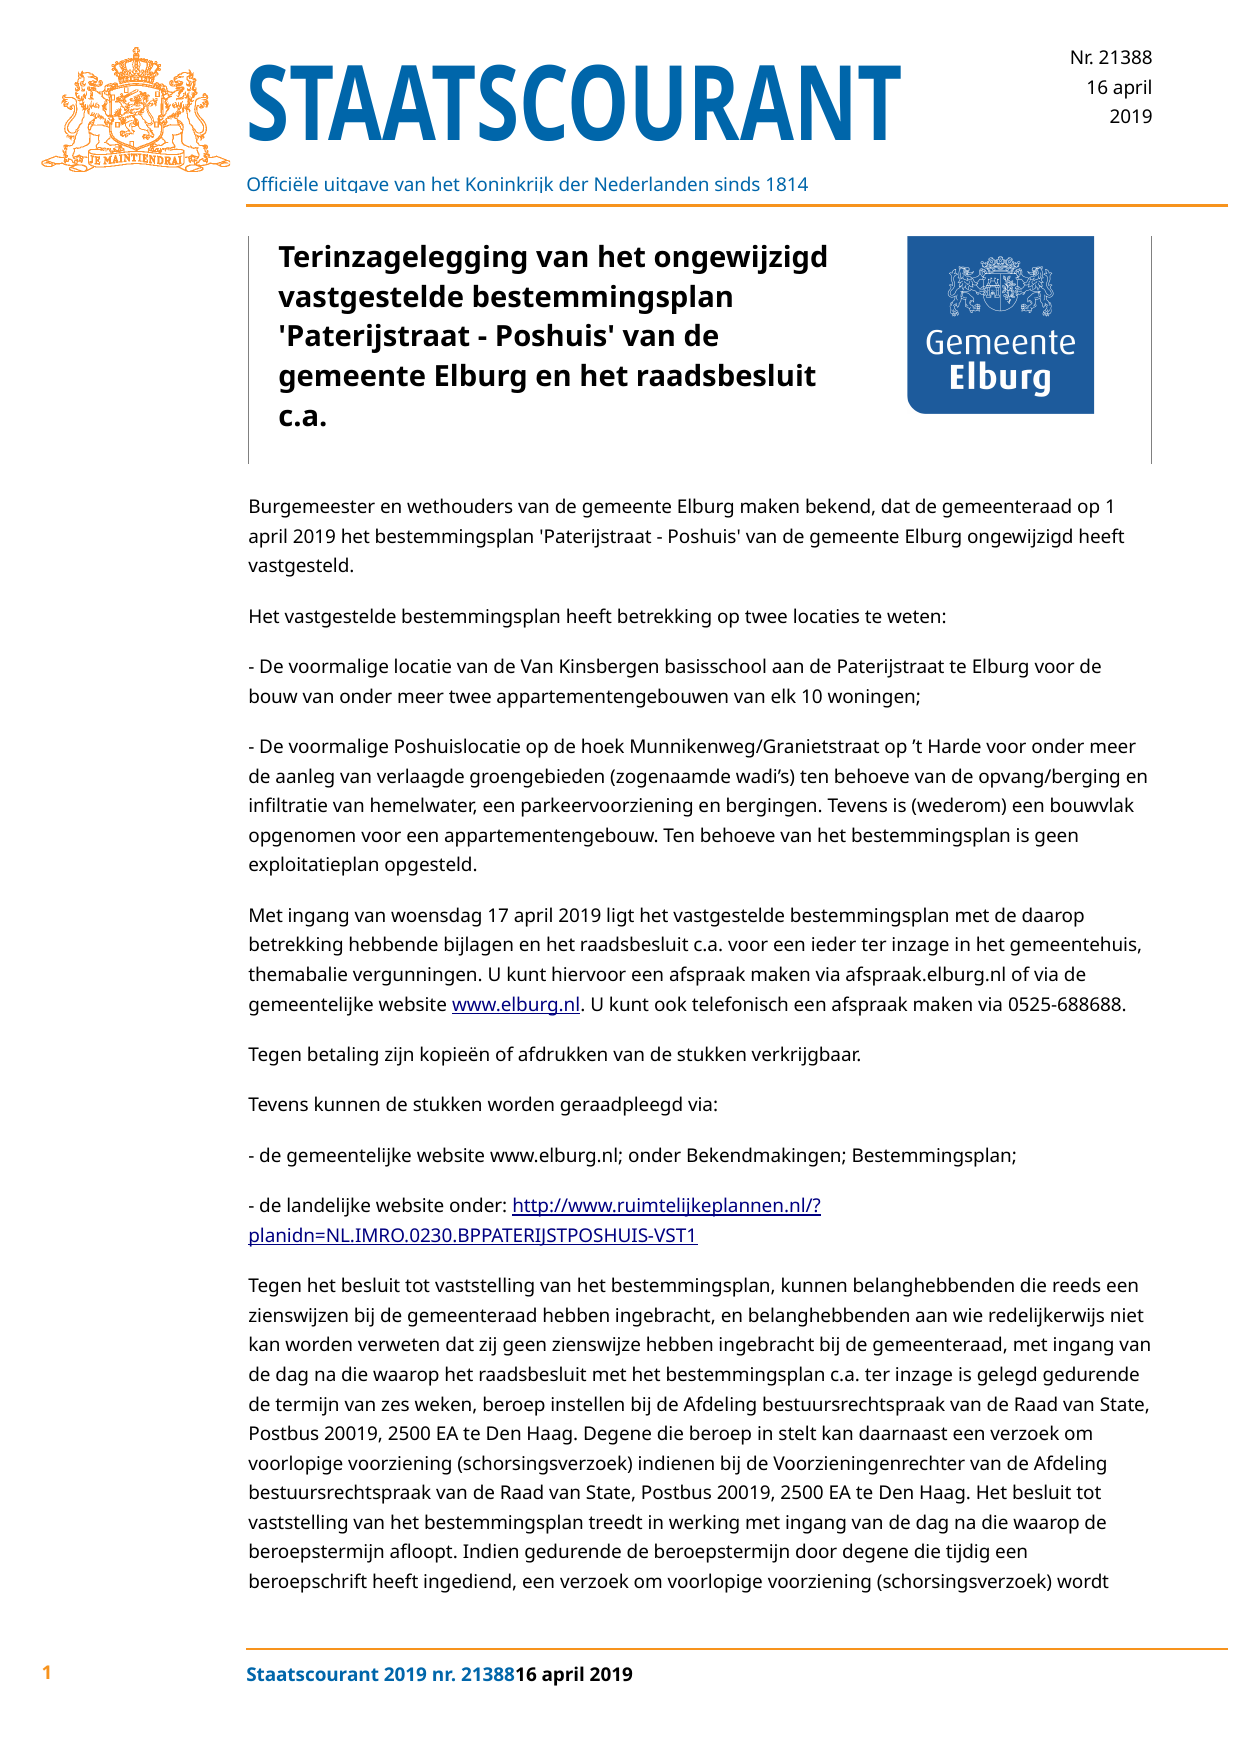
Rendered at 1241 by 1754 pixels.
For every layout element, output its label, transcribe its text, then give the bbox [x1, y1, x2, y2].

text Tegen betaling zijn kopieën of afdrukken van de stukken verkrijgbaar. [248, 1041, 1152, 1067]
table_header [850, 414, 1151, 464]
picture [907, 236, 1095, 414]
text Tegen het besluit tot vaststelling van het bestemmingsplan, kunnen belanghebbenden die reeds een zienswijzen bij de gemeenteraad hebben ingebracht, en belanghebbenden aan wie redelijkerwijs niet kan worden verweten dat zij geen zienswijze hebben ingebracht bij de gemeenteraad, met ingang van de dag na die waarop het raadsbesluit met het bestemmingsplan c.a. ter inzage is gelegd gedurende de termijn van zes weken, beroep instellen bij de Afdeling bestuursrechtspraak van de Raad van State, Postbus 20019, 2500 EA te Den Haag. Degene die beroep in stelt kan daarnaast een verzoek om voorlopige voorziening (schorsingsverzoek) indienen bij de Voorzieningenrechter van de Afdeling bestuursrechtspraak van de Raad van State, Postbus 20019, 2500 EA te Den Haag. Het besluit tot vaststelling van het bestemmingsplan treedt in werking met ingang van de dag na die waarop de beroepstermijn afloopt. Indien gedurende de beroepstermijn door degene die tijdig een beroepschrift heeft ingediend, een verzoek om voorlopige voorziening (schorsingsverzoek) wordt [248, 1272, 1152, 1594]
table_header [850, 236, 907, 413]
text Tevens kunnen de stukken worden geraadpleegd via: [248, 1092, 1152, 1117]
table_header Terinzagelegging van het ongewijzigd vastgestelde bestemmingsplan 'Paterijstraat - Poshuis' van de gemeente Elburg en het raadsbesluit c.a. [249, 236, 850, 464]
text Het vastgestelde bestemmingsplan heeft betrekking op twee locaties te weten: [248, 603, 1152, 629]
text - de gemeentelijke website www.elburg.nl; onder Bekendmakingen; Bestemmingsplan; [248, 1142, 1152, 1168]
text - De voormalige locatie van de Van Kinsbergen basisschool aan de Paterijstraat te Elburg voor de bouw van onder meer twee appartementengebouwen van elk 10 woningen; [248, 653, 1152, 709]
text - de landelijke website onder: http://www.ruimtelijkeplannen.nl/?planidn=NL.IMRO.0230.BPPATERIJSTPOSHUIS-VST1 [248, 1192, 1152, 1248]
picture [41, 47, 231, 172]
text - De voormalige Poshuislocatie op de hoek Munnikenweg/Granietstraat op ’t Harde voor onder meer de aanleg van verlaagde groengebieden (zogenaamde wadi’s) ten behoeve van de opvang/berging en infiltratie van hemelwater, een parkeervoorziening en bergingen. Tevens is (wederom) een bouwvlak opgenomen voor een appartementengebouw. Ten behoeve van het bestemmingsplan is geen exploitatieplan opgesteld. [248, 733, 1152, 877]
table_header [1095, 236, 1151, 413]
text Met ingang van woensdag 17 april 2019 ligt het vastgestelde bestemmingsplan met de daarop betrekking hebbende bijlagen en het raadsbesluit c.a. voor een ieder ter inzage in het gemeentehuis, themabalie vergunningen. U kunt hiervoor een afspraak maken via afspraak.elburg.nl of via de gemeentelijke website www.elburg.nl. U kunt ook telefonisch een afspraak maken via 0525-688688. [248, 902, 1152, 1017]
text Burgemeester en wethouders van de gemeente Elburg maken bekend, dat de gemeenteraad op 1 april 2019 het bestemmingsplan 'Paterijstraat - Poshuis' van de gemeente Elburg ongewijzigd heeft vastgesteld. [248, 493, 1152, 578]
